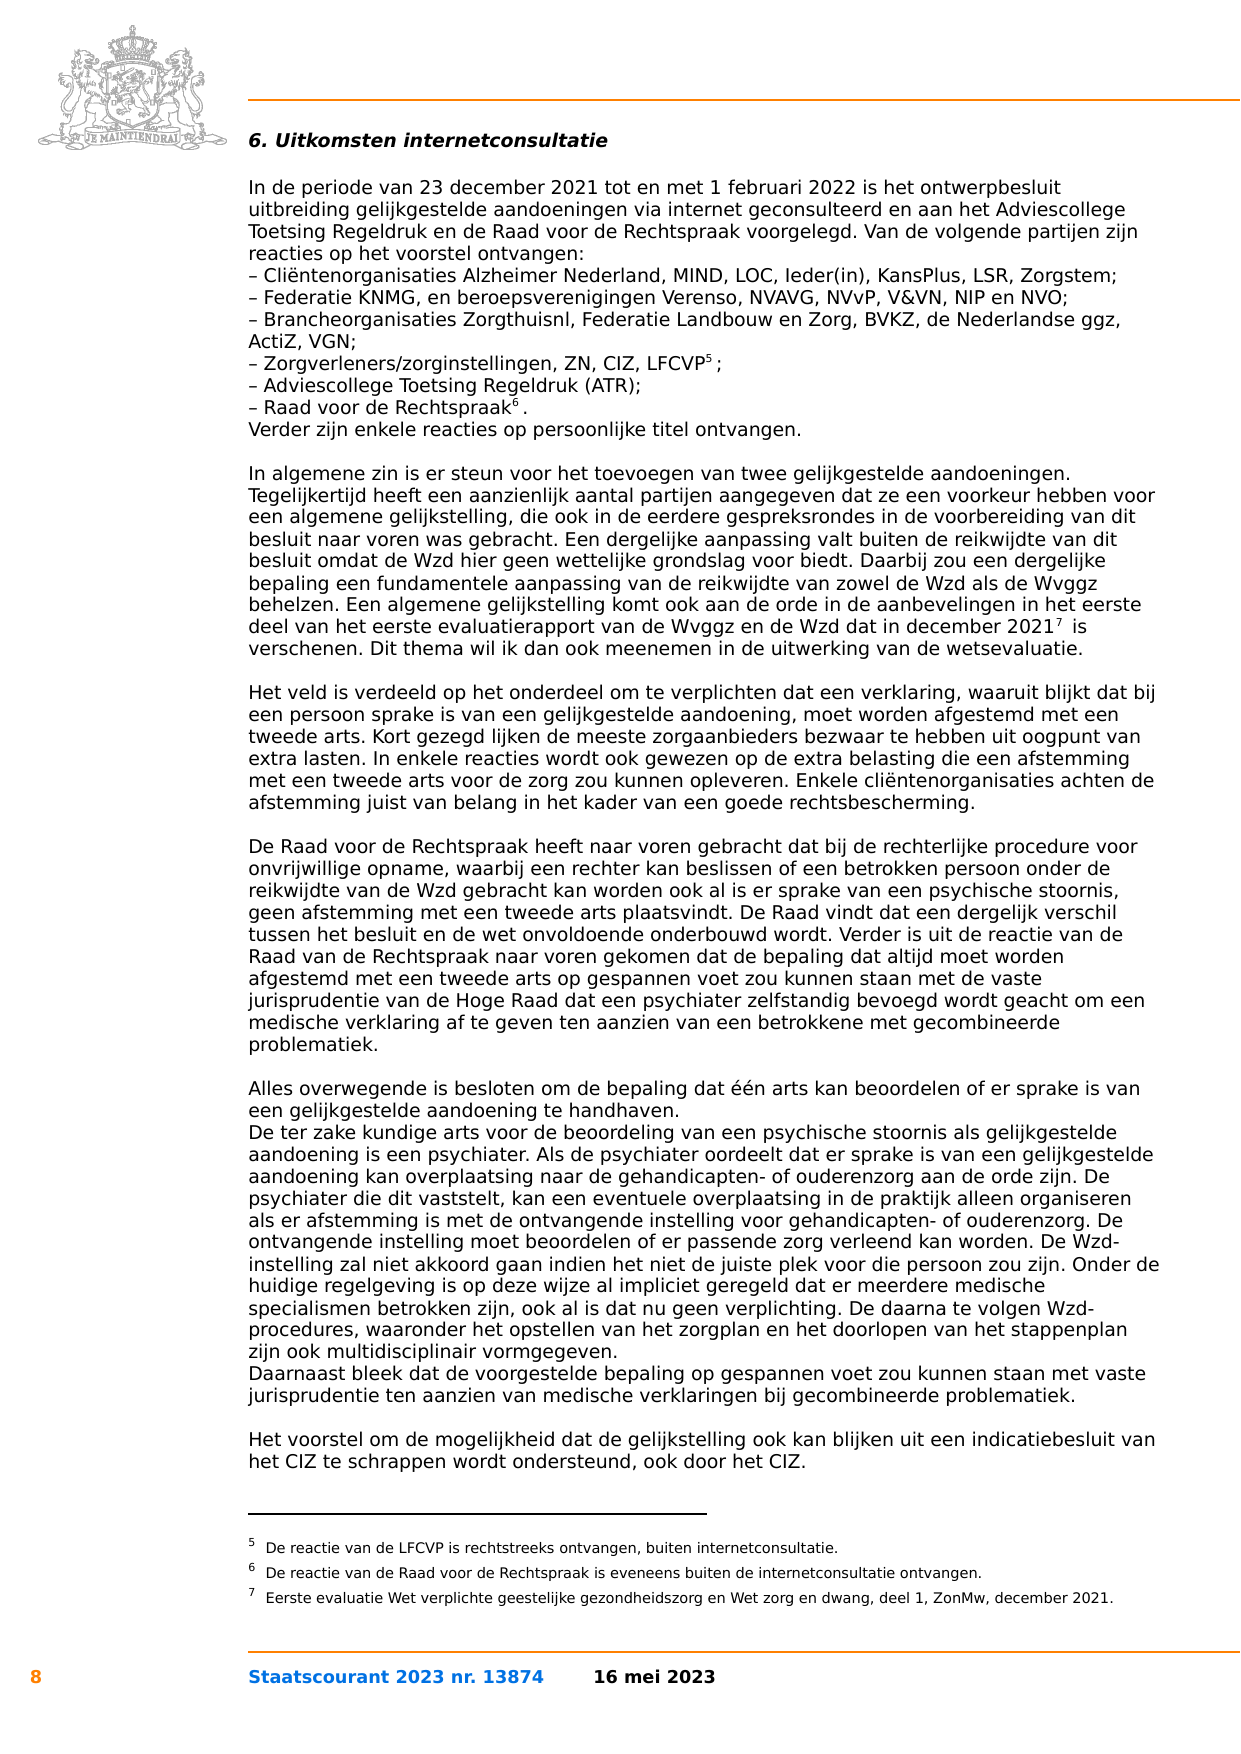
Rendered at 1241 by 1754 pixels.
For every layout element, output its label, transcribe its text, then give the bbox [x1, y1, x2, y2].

text De ter zake kundige arts voor de beoordeling van een psychische stoornis als gelijkgestelde aandoening is een psychiater. Als de psychiater oordeelt dat er sprake is van een gelijkgestelde aandoening kan overplaatsing naar de gehandicapten- of ouderenzorg aan de orde zijn. De psychiater die dit vaststelt, kan een eventuele overplaatsing in de praktijk alleen organiseren als er afstemming is met de ontvangende instelling voor gehandicapten- of ouderenzorg. De ontvangende instelling moet beoordelen of er passende zorg verleend kan worden. De Wzd-instelling zal niet akkoord gaan indien het niet de juiste plek voor die persoon zou zijn. Onder de huidige regelgeving is op deze wijze al impliciet geregeld dat er meerdere medische specialismen betrokken zijn, ook al is dat nu geen verplichting. De daarna te volgen Wzd-procedures, waaronder het opstellen van het zorgplan en het doorlopen van het stappenplan zijn ook multidisciplinair vormgegeven. [248, 1122, 1163, 1363]
text – Zorgverleners/zorginstellingen, ZN, CIZ, LFCVP; [248, 353, 1163, 375]
subtitle 6. Uitkomsten internetconsultatie [248, 130, 1163, 152]
text Eerste evaluatie Wet verplichte geestelijke gezondheidszorg en Wet zorg en dwang, deel 1, ZonMw, december 2021. [248, 1586, 1163, 1608]
text Alles overwegende is besloten om de bepaling dat één arts kan beoordelen of er sprake is van een gelijkgestelde aandoening te handhaven. [248, 1078, 1163, 1122]
text Het veld is verdeeld op het onderdeel om te verplichten dat een verklaring, waaruit blijkt dat bij een persoon sprake is van een gelijkgestelde aandoening, moet worden afgestemd met een tweede arts. Kort gezegd lijken de meeste zorgaanbieders bezwaar te hebben uit oogpunt van extra lasten. In enkele reacties wordt ook gewezen op de extra belasting die een afstemming met een tweede arts voor de zorg zou kunnen opleveren. Enkele cliëntenorganisaties achten de afstemming juist van belang in het kader van een goede rechtsbescherming. [248, 682, 1163, 814]
text Het voorstel om de mogelijkheid dat de gelijkstelling ook kan blijken uit een indicatiebesluit van het CIZ te schrappen wordt ondersteund, ook door het CIZ. [248, 1429, 1163, 1473]
text De reactie van de LFCVP is rechtstreeks ontvangen, buiten internetconsultatie. [248, 1536, 1163, 1558]
text In de periode van 23 december 2021 tot en met 1 februari 2022 is het ontwerpbesluit uitbreiding gelijkgestelde aandoeningen via internet geconsulteerd en aan het Adviescollege Toetsing Regeldruk en de Raad voor de Rechtspraak voorgelegd. Van de volgende partijen zijn reacties op het voorstel ontvangen: [248, 177, 1163, 265]
text De Raad voor de Rechtspraak heeft naar voren gebracht dat bij de rechterlijke procedure voor onvrijwillige opname, waarbij een rechter kan beslissen of een betrokken persoon onder de reikwijdte van de Wzd gebracht kan worden ook al is er sprake van een psychische stoornis, geen afstemming met een tweede arts plaatsvindt. De Raad vindt dat een dergelijk verschil tussen het besluit en de wet onvoldoende onderbouwd wordt. Verder is uit de reactie van de Raad van de Rechtspraak naar voren gekomen dat de bepaling dat altijd moet worden afgestemd met een tweede arts op gespannen voet zou kunnen staan met de vaste jurisprudentie van de Hoge Raad dat een psychiater zelfstandig bevoegd wordt geacht om een medische verklaring af te geven ten aanzien van een betrokkene met gecombineerde problematiek. [248, 836, 1163, 1056]
text – Adviescollege Toetsing Regeldruk (ATR); [248, 375, 1163, 397]
text – Brancheorganisaties Zorgthuisnl, Federatie Landbouw en Zorg, BVKZ, de Nederlandse ggz, ActiZ, VGN; [248, 309, 1163, 353]
text Verder zijn enkele reacties op persoonlijke titel ontvangen. [248, 419, 1163, 441]
text – Raad voor de Rechtspraak. [248, 397, 1163, 419]
text – Federatie KNMG, en beroepsverenigingen Verenso, NVAVG, NVvP, V&VN, NIP en NVO; [248, 287, 1163, 309]
text De reactie van de Raad voor de Rechtspraak is eveneens buiten de internetconsultatie ontvangen. [248, 1561, 1163, 1583]
text Daarnaast bleek dat de voorgestelde bepaling op gespannen voet zou kunnen staan met vaste jurisprudentie ten aanzien van medische verklaringen bij gecombineerde problematiek. [248, 1363, 1163, 1407]
picture [38, 25, 227, 150]
text In algemene zin is er steun voor het toevoegen van twee gelijkgestelde aandoeningen. Tegelijkertijd heeft een aanzienlijk aantal partijen aangegeven dat ze een voorkeur hebben voor een algemene gelijkstelling, die ook in de eerdere gespreksrondes in de voorbereiding van dit besluit naar voren was gebracht. Een dergelijke aanpassing valt buiten de reikwijdte van dit besluit omdat de Wzd hier geen wettelijke grondslag voor biedt. Daarbij zou een dergelijke bepaling een fundamentele aanpassing van de reikwijdte van zowel de Wzd als de Wvggz behelzen. Een algemene gelijkstelling komt ook aan de orde in de aanbevelingen in het eerste deel van het eerste evaluatierapport van de Wvggz en de Wzd dat in december 2021 is verschenen. Dit thema wil ik dan ook meenemen in de uitwerking van de wetsevaluatie. [248, 462, 1163, 660]
text – Cliëntenorganisaties Alzheimer Nederland, MIND, LOC, Ieder(in), KansPlus, LSR, Zorgstem; [248, 265, 1163, 287]
